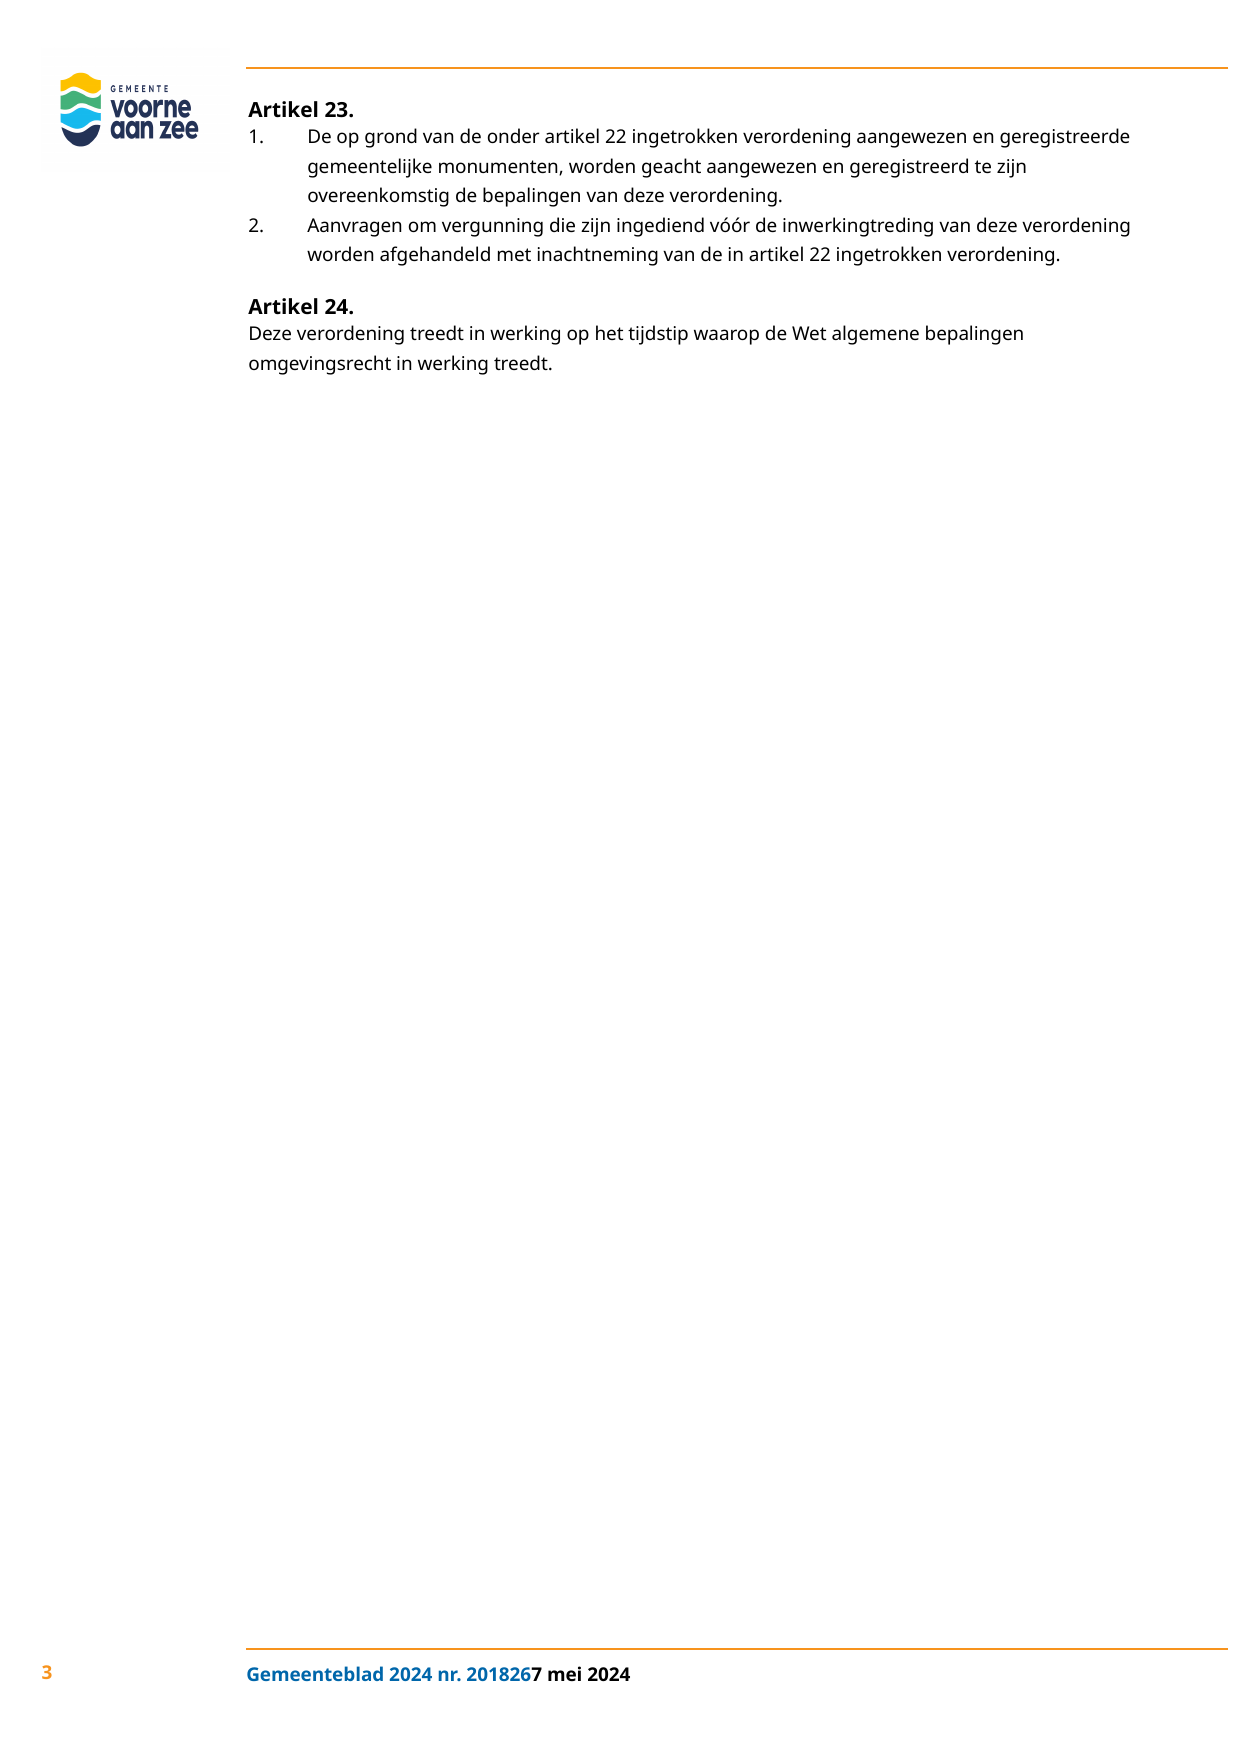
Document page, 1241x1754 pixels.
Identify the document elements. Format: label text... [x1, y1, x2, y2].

text Artikel 24. [248, 292, 1152, 320]
text Deze verordening treedt in werking op het tijdstip waarop de Wet algemene bepalingen omgevingsrecht in werking treedt. [248, 320, 1152, 376]
text Artikel 23. [248, 95, 1152, 123]
list Aanvragen om vergunning die zijn ingediend vóór de inwerkingtreding van deze verordening worden afgehandeld met inachtneming van de in artikel 22 ingetrokken verordening. [248, 212, 1152, 267]
list De op grond van de onder artikel 22 ingetrokken verordening aangewezen en geregistreerde gemeentelijke monumenten, worden geacht aangewezen en geregistreerd te zijn overeenkomstig de bepalingen van deze verordening. [248, 123, 1152, 208]
picture [41, 47, 231, 172]
